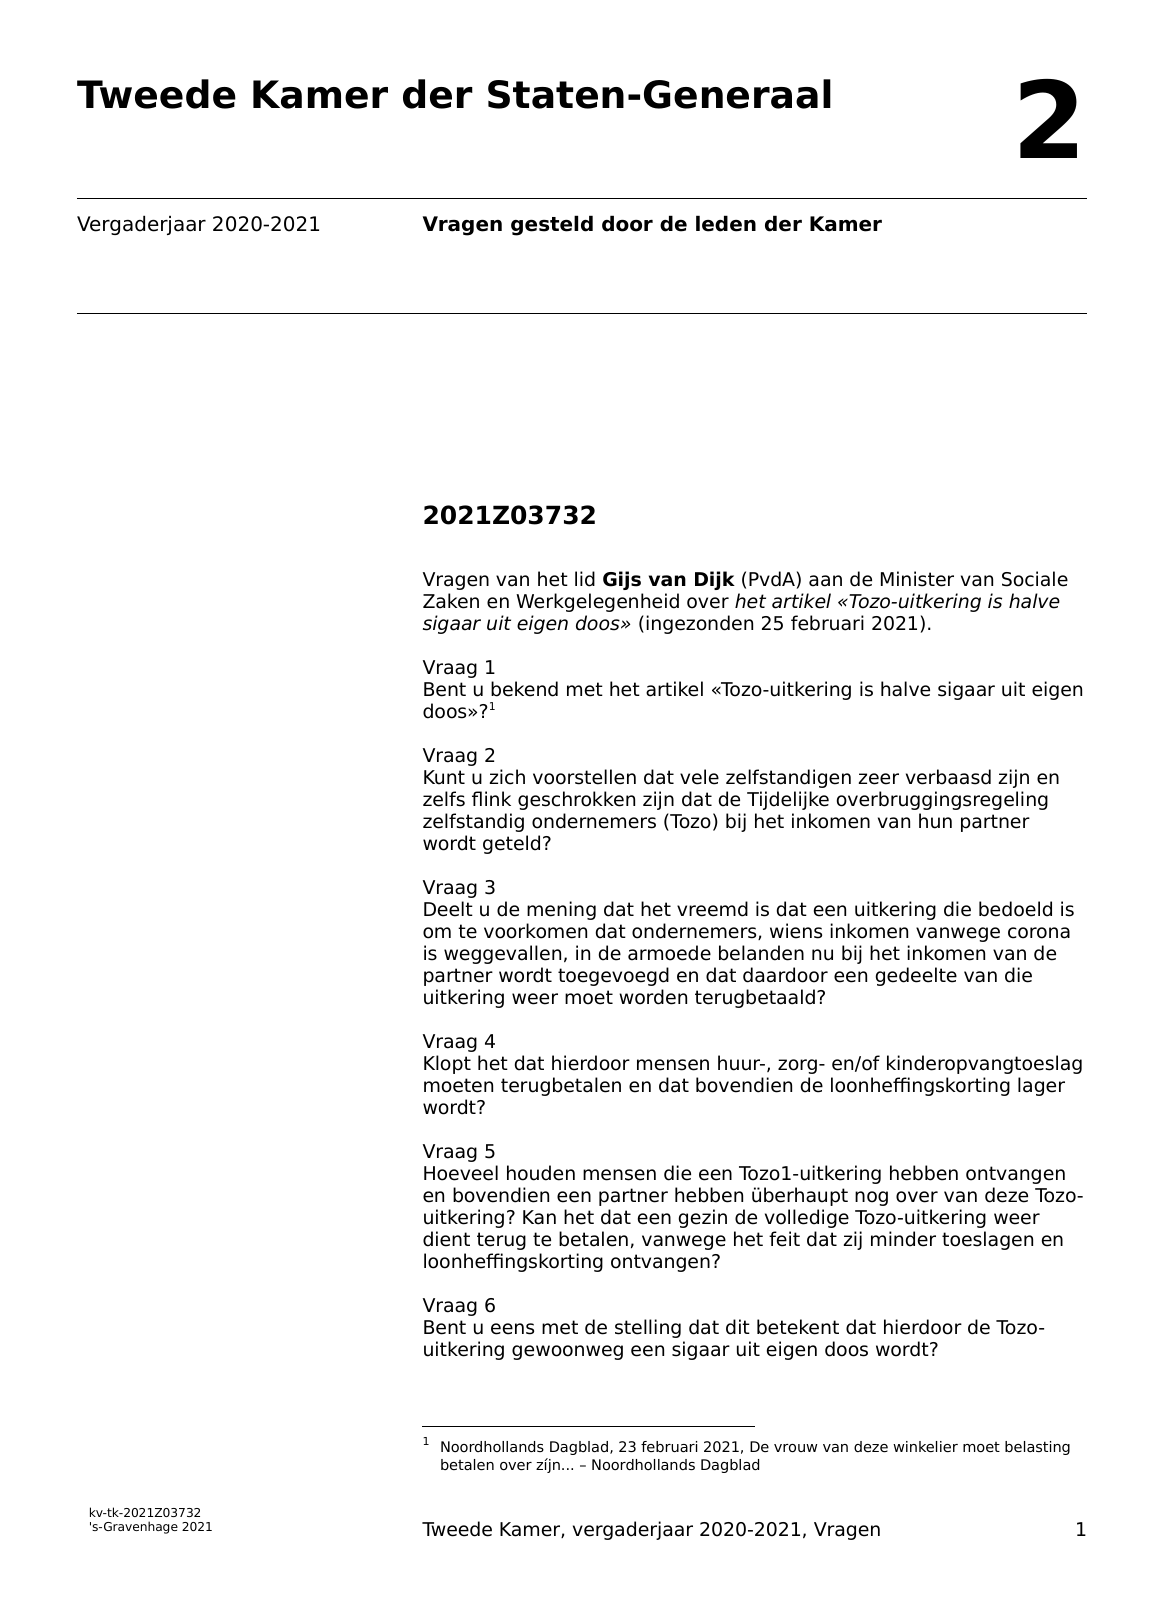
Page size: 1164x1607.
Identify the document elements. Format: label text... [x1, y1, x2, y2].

text Bent u eens met de stelling dat dit betekent dat hierdoor de Tozo-uitkering gewoonweg een sigaar uit eigen doos wordt? [422, 1317, 1087, 1361]
text Vraag 5 [422, 1141, 1087, 1163]
text Vraag 1 [422, 657, 1087, 679]
text Vraag 6 [422, 1295, 1087, 1317]
text Vraag 3 [422, 877, 1087, 899]
text Noordhollands Dagblad, 23 februari 2021, De vrouw van deze winkelier moet belasting betalen over zíjn... – Noordhollands Dagblad [422, 1435, 1087, 1474]
table_header 2 [886, 59, 1087, 198]
text Deelt u de mening dat het vreemd is dat een uitkering die bedoeld is om te voorkomen dat ondernemers, wiens inkomen vanwege corona is weggevallen, in de armoede belanden nu bij het inkomen van de partner wordt toegevoegd en dat daardoor een gedeelte van die uitkering weer moet worden terugbetaald? [422, 899, 1087, 1009]
text Klopt het dat hierdoor mensen huur-, zorg- en/of kinderopvangtoeslag moeten terugbetalen en dat bovendien de loonheffingskorting lager wordt? [422, 1053, 1087, 1119]
table_header Tweede Kamer der Staten-Generaal [77, 59, 886, 198]
text kv-tk-2021Z03732 [88, 1506, 323, 1520]
text Vraag 4 [422, 1031, 1087, 1053]
text 's-Gravenhage 2021 [88, 1520, 323, 1534]
text Hoeveel houden mensen die een Tozo1-uitkering hebben ontvangen en bovendien een partner hebben überhaupt nog over van deze Tozo-uitkering? Kan het dat een gezin de volledige Tozo-uitkering weer dient terug te betalen, vanwege het feit dat zij minder toeslagen en loonheffingskorting ontvangen? [422, 1163, 1087, 1273]
table_cell Vragen gesteld door de leden der Kamer [422, 199, 1087, 313]
text Vraag 2 [422, 745, 1087, 767]
text Vragen van het lid Gijs van Dijk (PvdA) aan de Minister van Sociale Zaken en Werkgelegenheid over het artikel «Tozo-uitkering is halve sigaar uit eigen doos» (ingezonden 25 februari 2021). [422, 569, 1087, 635]
table_cell Vergaderjaar 2020-2021 [77, 199, 422, 313]
text Bent u bekend met het artikel «Tozo-uitkering is halve sigaar uit eigen doos»? [422, 679, 1087, 723]
text Kunt u zich voorstellen dat vele zelfstandigen zeer verbaasd zijn en zelfs flink geschrokken zijn dat de Tijdelijke overbruggingsregeling zelfstandig ondernemers (Tozo) bij het inkomen van hun partner wordt geteld? [422, 767, 1087, 855]
text 2021Z03732 [422, 501, 1087, 531]
